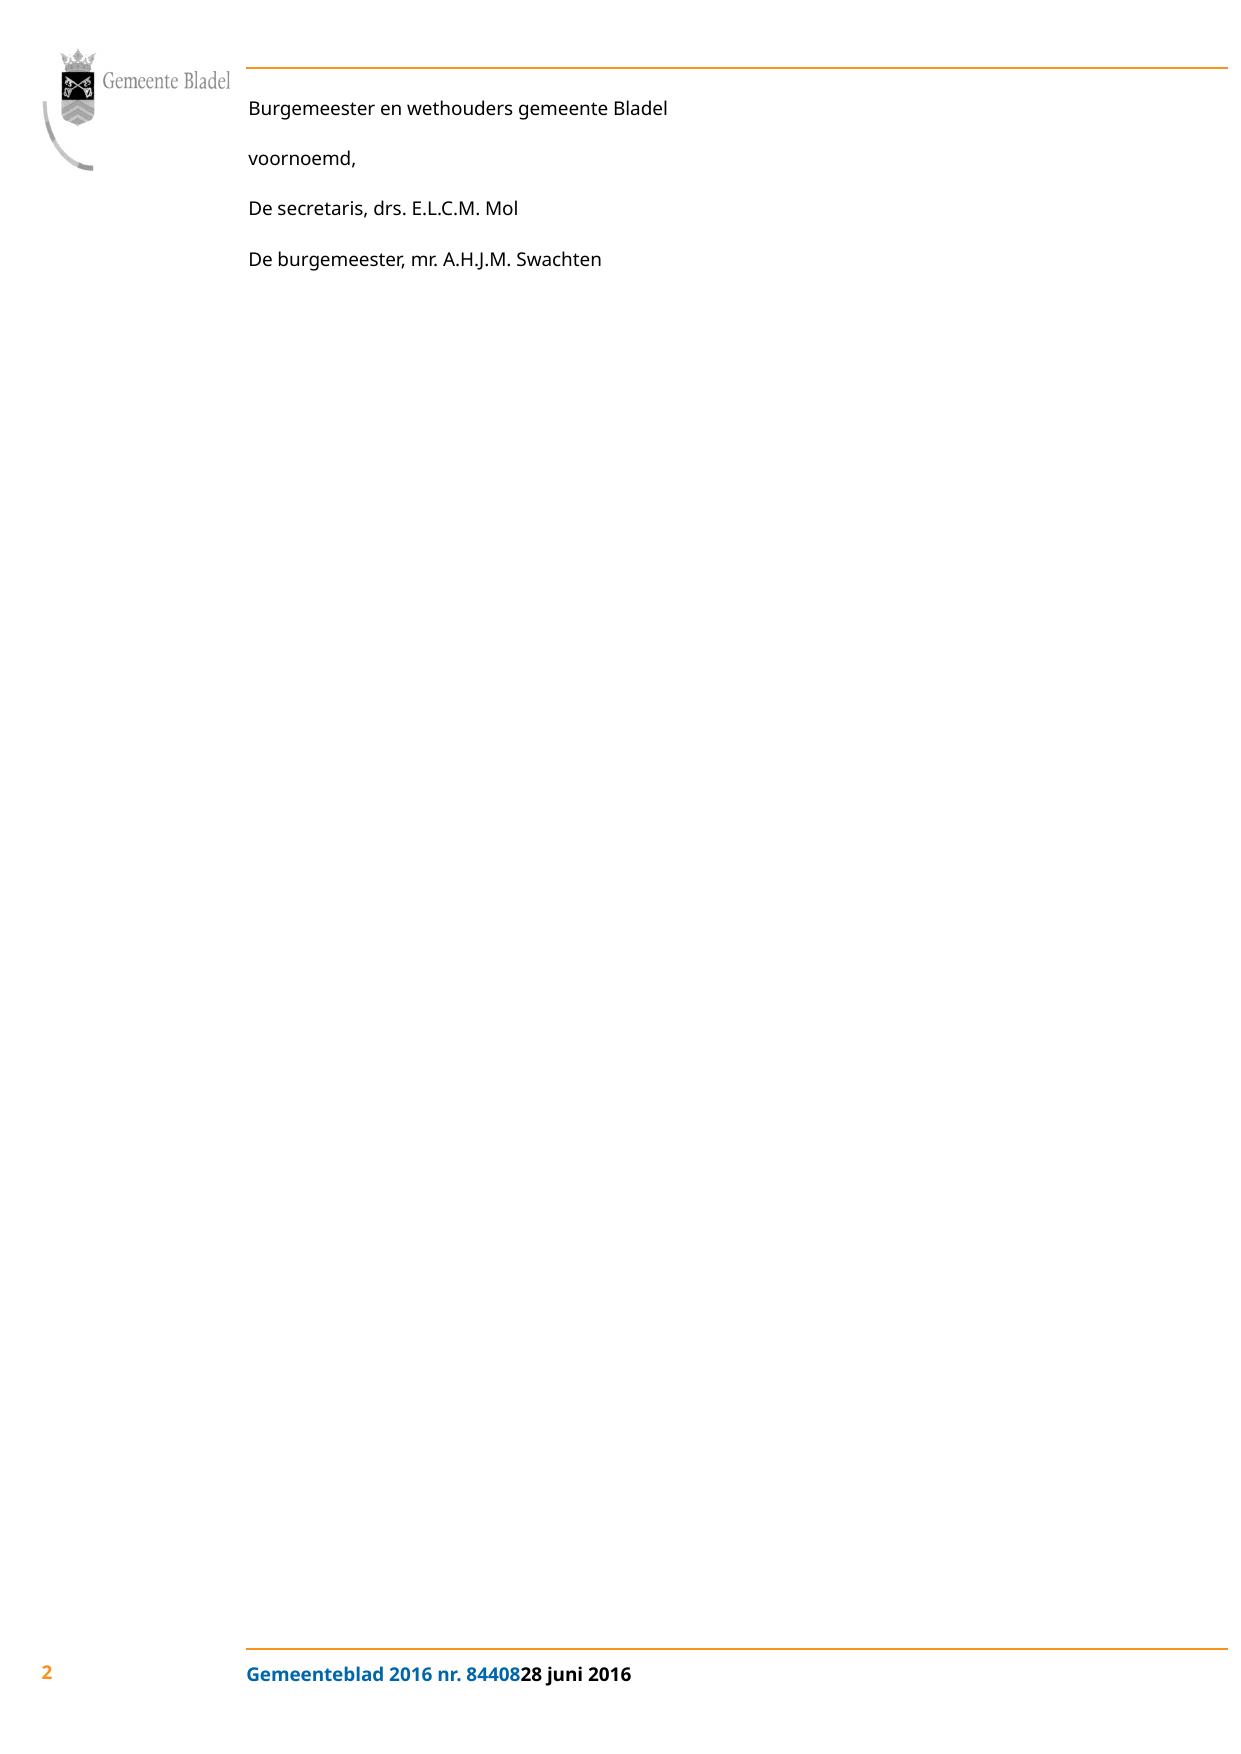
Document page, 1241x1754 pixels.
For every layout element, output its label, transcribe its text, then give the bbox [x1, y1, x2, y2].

text De secretaris, drs. E.L.C.M. Mol [248, 196, 1152, 221]
picture [41, 47, 231, 172]
text De burgemeester, mr. A.H.J.M. Swachten [248, 246, 1152, 272]
text Burgemeester en wethouders gemeente Bladel [248, 95, 1152, 121]
text voornoemd, [248, 145, 1152, 171]
